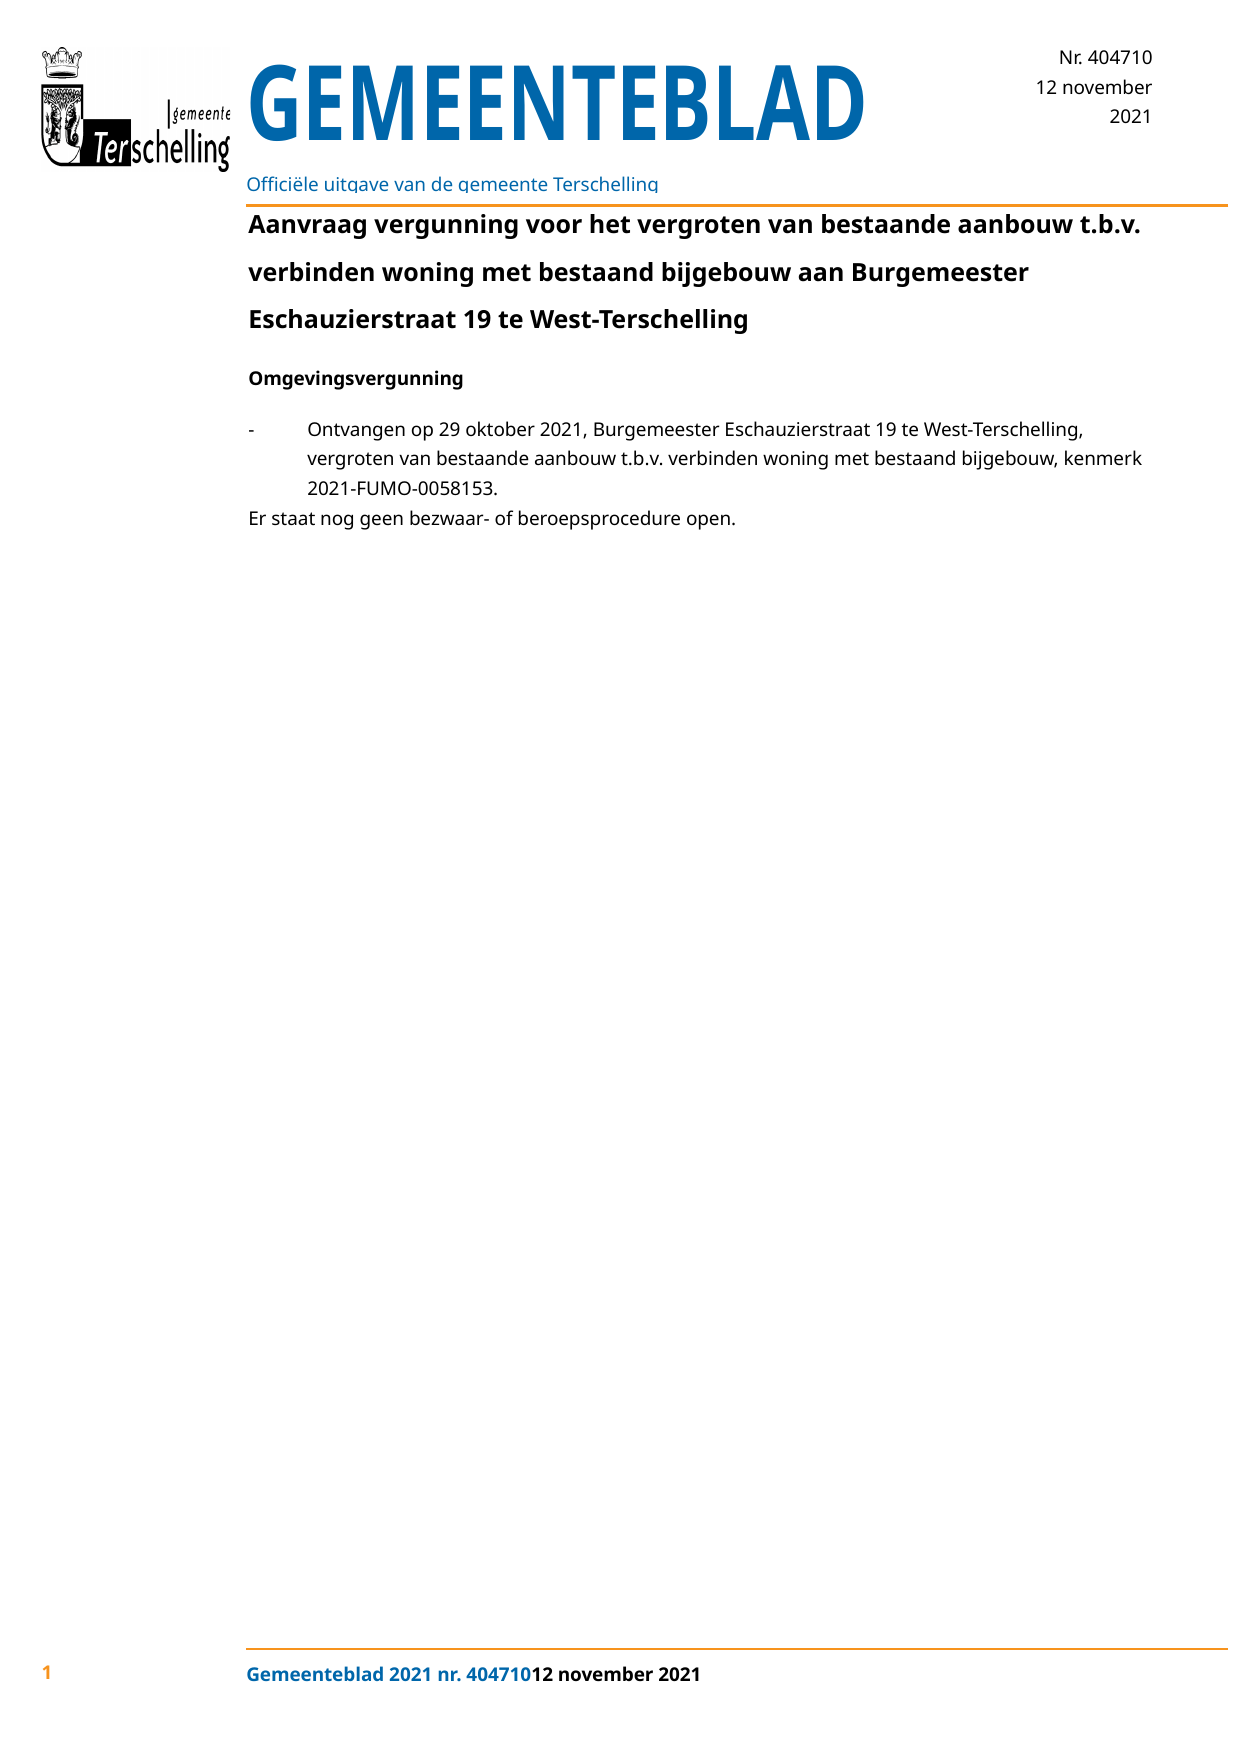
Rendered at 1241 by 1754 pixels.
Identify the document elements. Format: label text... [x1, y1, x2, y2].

picture [41, 47, 231, 172]
text Aanvraag vergunning voor het vergroten van bestaande aanbouw t.b.v. verbinden woning met bestaand bijgebouw aan Burgemeester Eschauzierstraat 19 te West-Terschelling [248, 207, 1152, 336]
list Ontvangen op 29 oktober 2021, Burgemeester Eschauzierstraat 19 te West-Terschelling, vergroten van bestaande aanbouw t.b.v. verbinden woning met bestaand bijgebouw, kenmerk 2021-FUMO-0058153. [248, 416, 1152, 501]
text Er staat nog geen bezwaar- of beroepsprocedure open. [248, 505, 1152, 530]
text Omgevingsvergunning [248, 366, 1152, 391]
